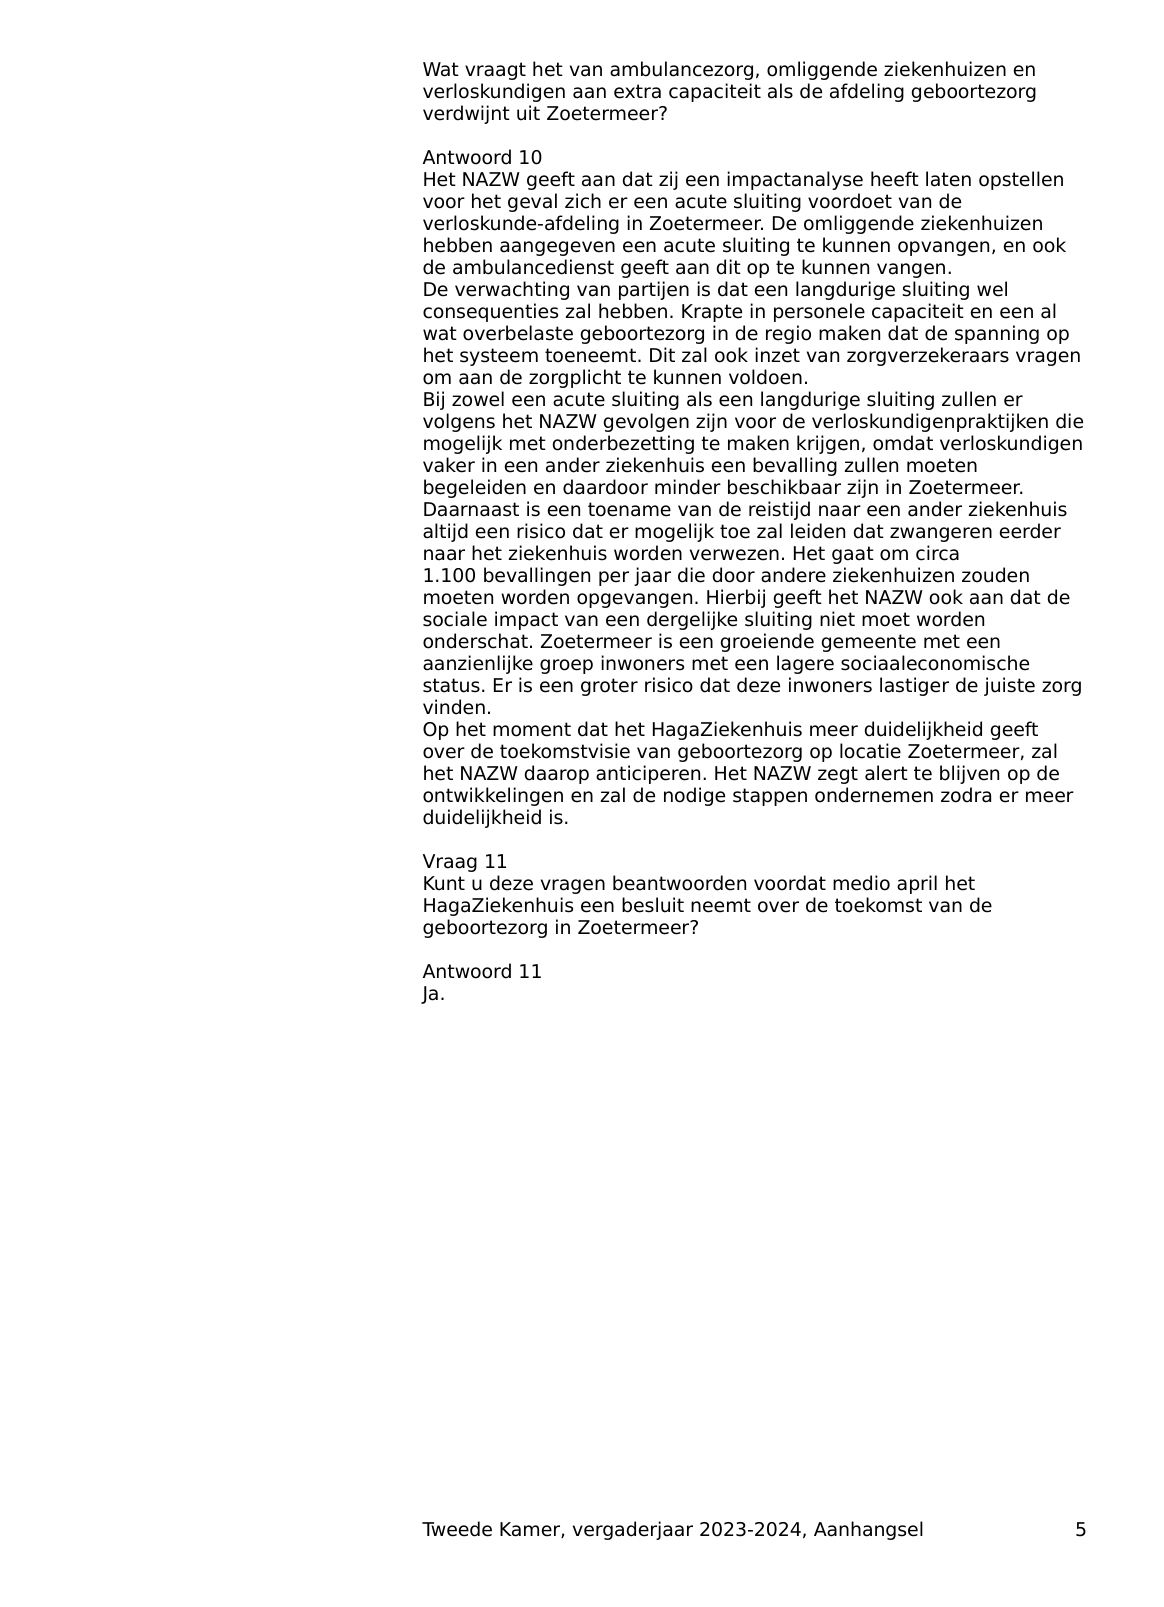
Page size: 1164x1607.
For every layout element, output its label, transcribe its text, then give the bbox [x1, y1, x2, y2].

text Antwoord 11 [422, 961, 1087, 983]
text Vraag 11 [422, 851, 1087, 873]
text Wat vraagt het van ambulancezorg, omliggende ziekenhuizen en verloskundigen aan extra capaciteit als de afdeling geboortezorg verdwijnt uit Zoetermeer? [422, 59, 1087, 125]
text De verwachting van partijen is dat een langdurige sluiting wel consequenties zal hebben. Krapte in personele capaciteit en een al wat overbelaste geboortezorg in de regio maken dat de spanning op het systeem toeneemt. Dit zal ook inzet van zorgverzekeraars vragen om aan de zorgplicht te kunnen voldoen. [422, 279, 1087, 389]
text Ja. [422, 983, 1087, 1005]
text Op het moment dat het HagaZiekenhuis meer duidelijkheid geeft over de toekomstvisie van geboortezorg op locatie Zoetermeer, zal het NAZW daarop anticiperen. Het NAZW zegt alert te blijven op de ontwikkelingen en zal de nodige stappen ondernemen zodra er meer duidelijkheid is. [422, 719, 1087, 828]
text Kunt u deze vragen beantwoorden voordat medio april het HagaZiekenhuis een besluit neemt over de toekomst van de geboortezorg in Zoetermeer? [422, 873, 1087, 939]
text Bij zowel een acute sluiting als een langdurige sluiting zullen er volgens het NAZW gevolgen zijn voor de verloskundigenpraktijken die mogelijk met onderbezetting te maken krijgen, omdat verloskundigen vaker in een ander ziekenhuis een bevalling zullen moeten begeleiden en daardoor minder beschikbaar zijn in Zoetermeer. Daarnaast is een toename van de reistijd naar een ander ziekenhuis altijd een risico dat er mogelijk toe zal leiden dat zwangeren eerder naar het ziekenhuis worden verwezen. Het gaat om circa 1.100 bevallingen per jaar die door andere ziekenhuizen zouden moeten worden opgevangen. Hierbij geeft het NAZW ook aan dat de sociale impact van een dergelijke sluiting niet moet worden onderschat. Zoetermeer is een groeiende gemeente met een aanzienlijke groep inwoners met een lagere sociaaleconomische status. Er is een groter risico dat deze inwoners lastiger de juiste zorg vinden. [422, 389, 1087, 719]
text Het NAZW geeft aan dat zij een impactanalyse heeft laten opstellen voor het geval zich er een acute sluiting voordoet van de verloskunde-afdeling in Zoetermeer. De omliggende ziekenhuizen hebben aangegeven een acute sluiting te kunnen opvangen, en ook de ambulancedienst geeft aan dit op te kunnen vangen. [422, 169, 1087, 279]
text Antwoord 10 [422, 147, 1087, 169]
